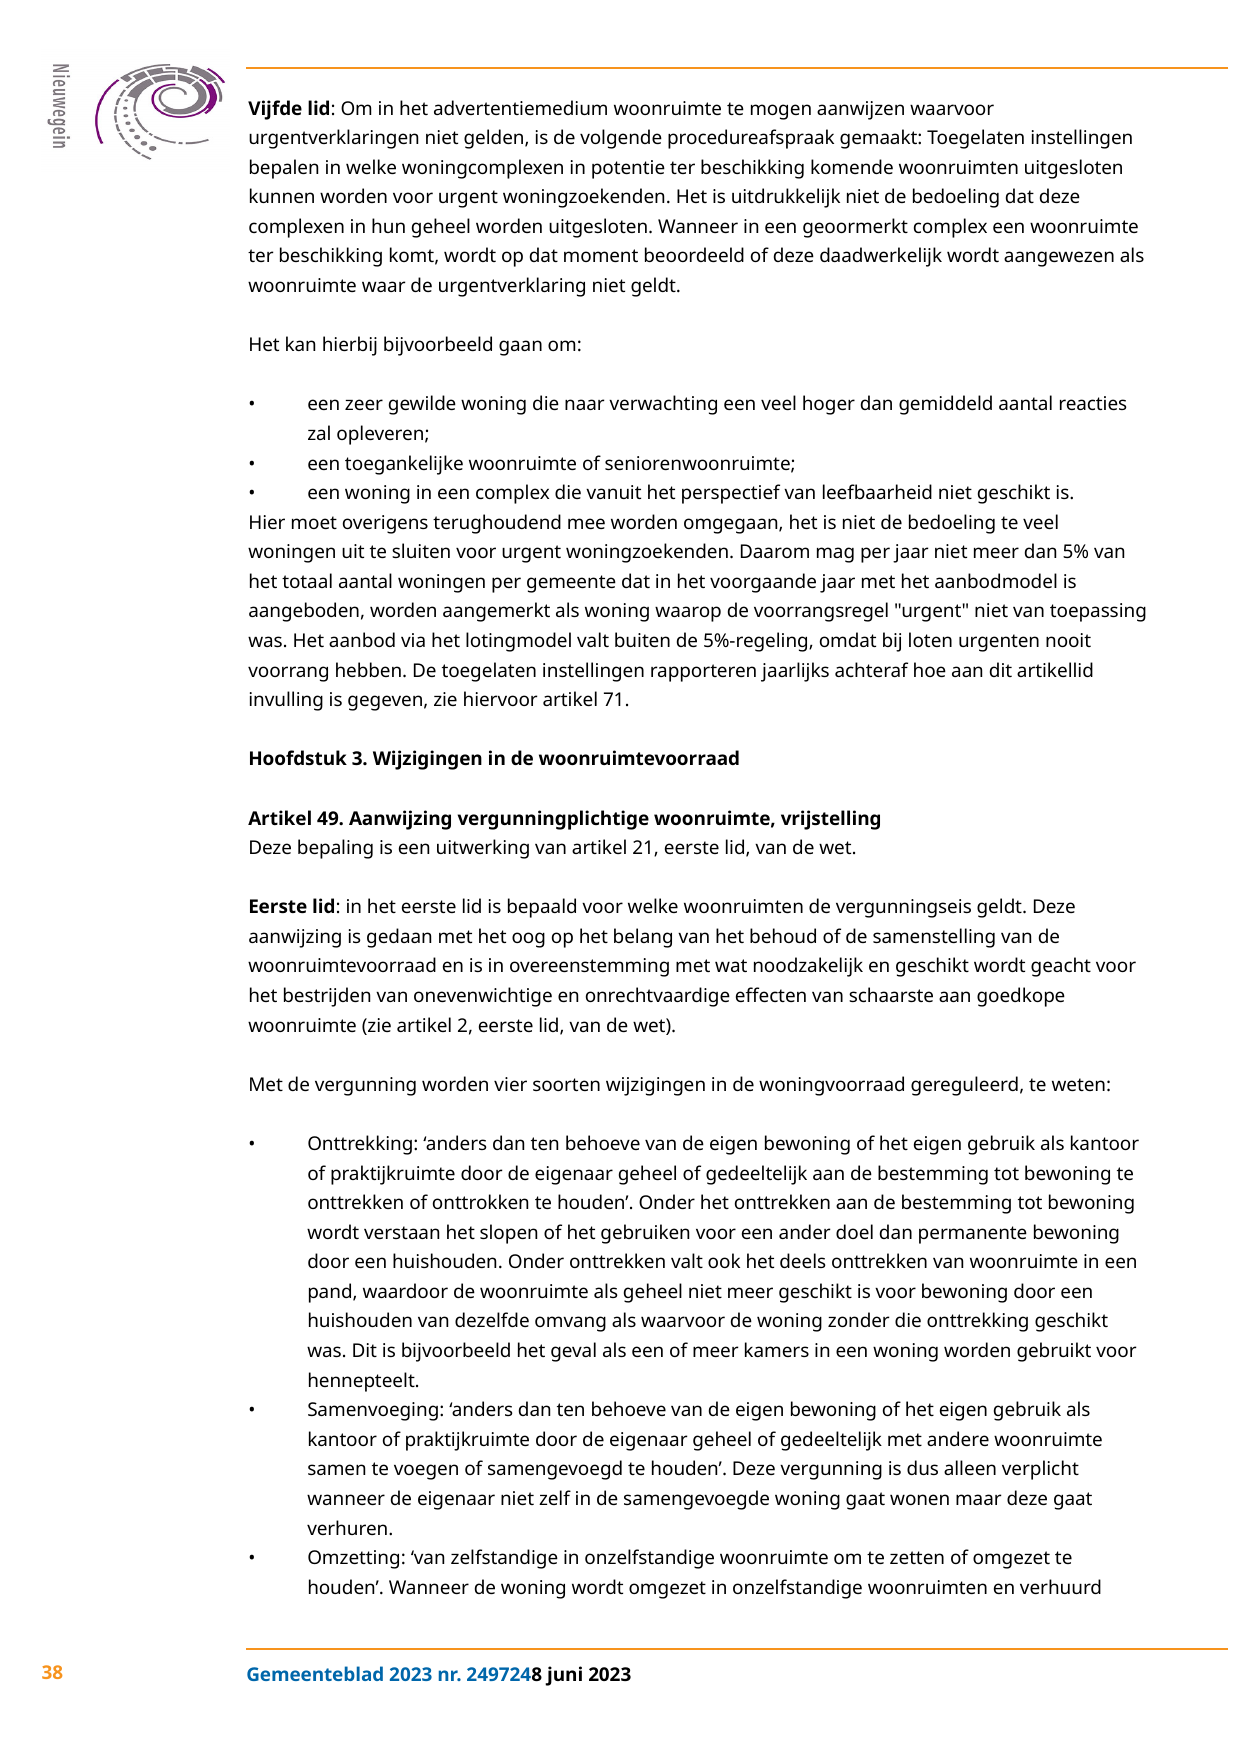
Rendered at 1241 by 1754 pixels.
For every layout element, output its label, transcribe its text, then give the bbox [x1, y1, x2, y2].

text Artikel 49. Aanwijzing vergunningplichtige woonruimte, vrijstelling [248, 805, 1152, 831]
text Hier moet overigens terughoudend mee worden omgegaan, het is niet de bedoeling te veel woningen uit te sluiten voor urgent woningzoekenden. Daarom mag per jaar niet meer dan 5% van het totaal aantal woningen per gemeente dat in het voorgaande jaar met het aanbodmodel is aangeboden, worden aangemerkt als woning waarop de voorrangsregel "urgent" niet van toepassing was. Het aanbod via het lotingmodel valt buiten de 5%-regeling, omdat bij loten urgenten nooit voorrang hebben. De toegelaten instellingen rapporteren jaarlijks achteraf hoe aan dit artikellid invulling is gegeven, zie hiervoor artikel 71. [248, 509, 1152, 712]
text Vijfde lid: Om in het advertentiemedium woonruimte te mogen aanwijzen waarvoor urgentverklaringen niet gelden, is de volgende procedureafspraak gemaakt: Toegelaten instellingen bepalen in welke woningcomplexen in potentie ter beschikking komende woonruimten uitgesloten kunnen worden voor urgent woningzoekenden. Het is uitdrukkelijk niet de bedoeling dat deze complexen in hun geheel worden uitgesloten. Wanneer in een geoormerkt complex een woonruimte ter beschikking komt, wordt op dat moment beoordeeld of deze daadwerkelijk wordt aangewezen als woonruimte waar de urgentverklaring niet geldt. [248, 95, 1152, 298]
picture [41, 47, 231, 172]
list Samenvoeging: ‘anders dan ten behoeve van de eigen bewoning of het eigen gebruik als kantoor of praktijkruimte door de eigenaar geheel of gedeeltelijk met andere woonruimte samen te voegen of samengevoegd te houden’. Deze vergunning is dus alleen verplicht wanneer de eigenaar niet zelf in de samengevoegde woning gaat wonen maar deze gaat verhuren. [248, 1396, 1152, 1541]
list Omzetting: ‘van zelfstandige in onzelfstandige woonruimte om te zetten of omgezet te houden’. Wanneer de woning wordt omgezet in onzelfstandige woonruimten en verhuurd [248, 1544, 1152, 1600]
text Hoofdstuk 3. Wijzigingen in de woonruimtevoorraad [248, 746, 1152, 771]
text Eerste lid: in het eerste lid is bepaald voor welke woonruimten de vergunningseis geldt. Deze aanwijzing is gedaan met het oog op het belang van het behoud of de samenstelling van de woonruimtevoorraad en is in overeenstemming met wat noodzakelijk en geschikt wordt geacht voor het bestrijden van onevenwichtige en onrechtvaardige effecten van schaarste aan goedkope woonruimte (zie artikel 2, eerste lid, van de wet). [248, 893, 1152, 1038]
list Onttrekking: ‘anders dan ten behoeve van de eigen bewoning of het eigen gebruik als kantoor of praktijkruimte door de eigenaar geheel of gedeeltelijk aan de bestemming tot bewoning te onttrekken of onttrokken te houden’. Onder het onttrekken aan de bestemming tot bewoning wordt verstaan het slopen of het gebruiken voor een ander doel dan permanente bewoning door een huishouden. Onder onttrekken valt ook het deels onttrekken van woonruimte in een pand, waardoor de woonruimte als geheel niet meer geschikt is voor bewoning door een huishouden van dezelfde omvang als waarvoor de woning zonder die onttrekking geschikt was. Dit is bijvoorbeeld het geval als een of meer kamers in een woning worden gebruikt voor hennepteelt. [248, 1130, 1152, 1393]
list een zeer gewilde woning die naar verwachting een veel hoger dan gemiddeld aantal reacties zal opleveren; [248, 391, 1152, 446]
text Met de vergunning worden vier soorten wijzigingen in de woningvoorraad gereguleerd, te weten: [248, 1071, 1152, 1097]
list een toegankelijke woonruimte of seniorenwoonruimte; [248, 450, 1152, 476]
list een woning in een complex die vanuit het perspectief van leefbaarheid niet geschikt is. [248, 479, 1152, 505]
text Deze bepaling is een uitwerking van artikel 21, eerste lid, van de wet. [248, 834, 1152, 860]
text Het kan hierbij bijvoorbeeld gaan om: [248, 331, 1152, 357]
